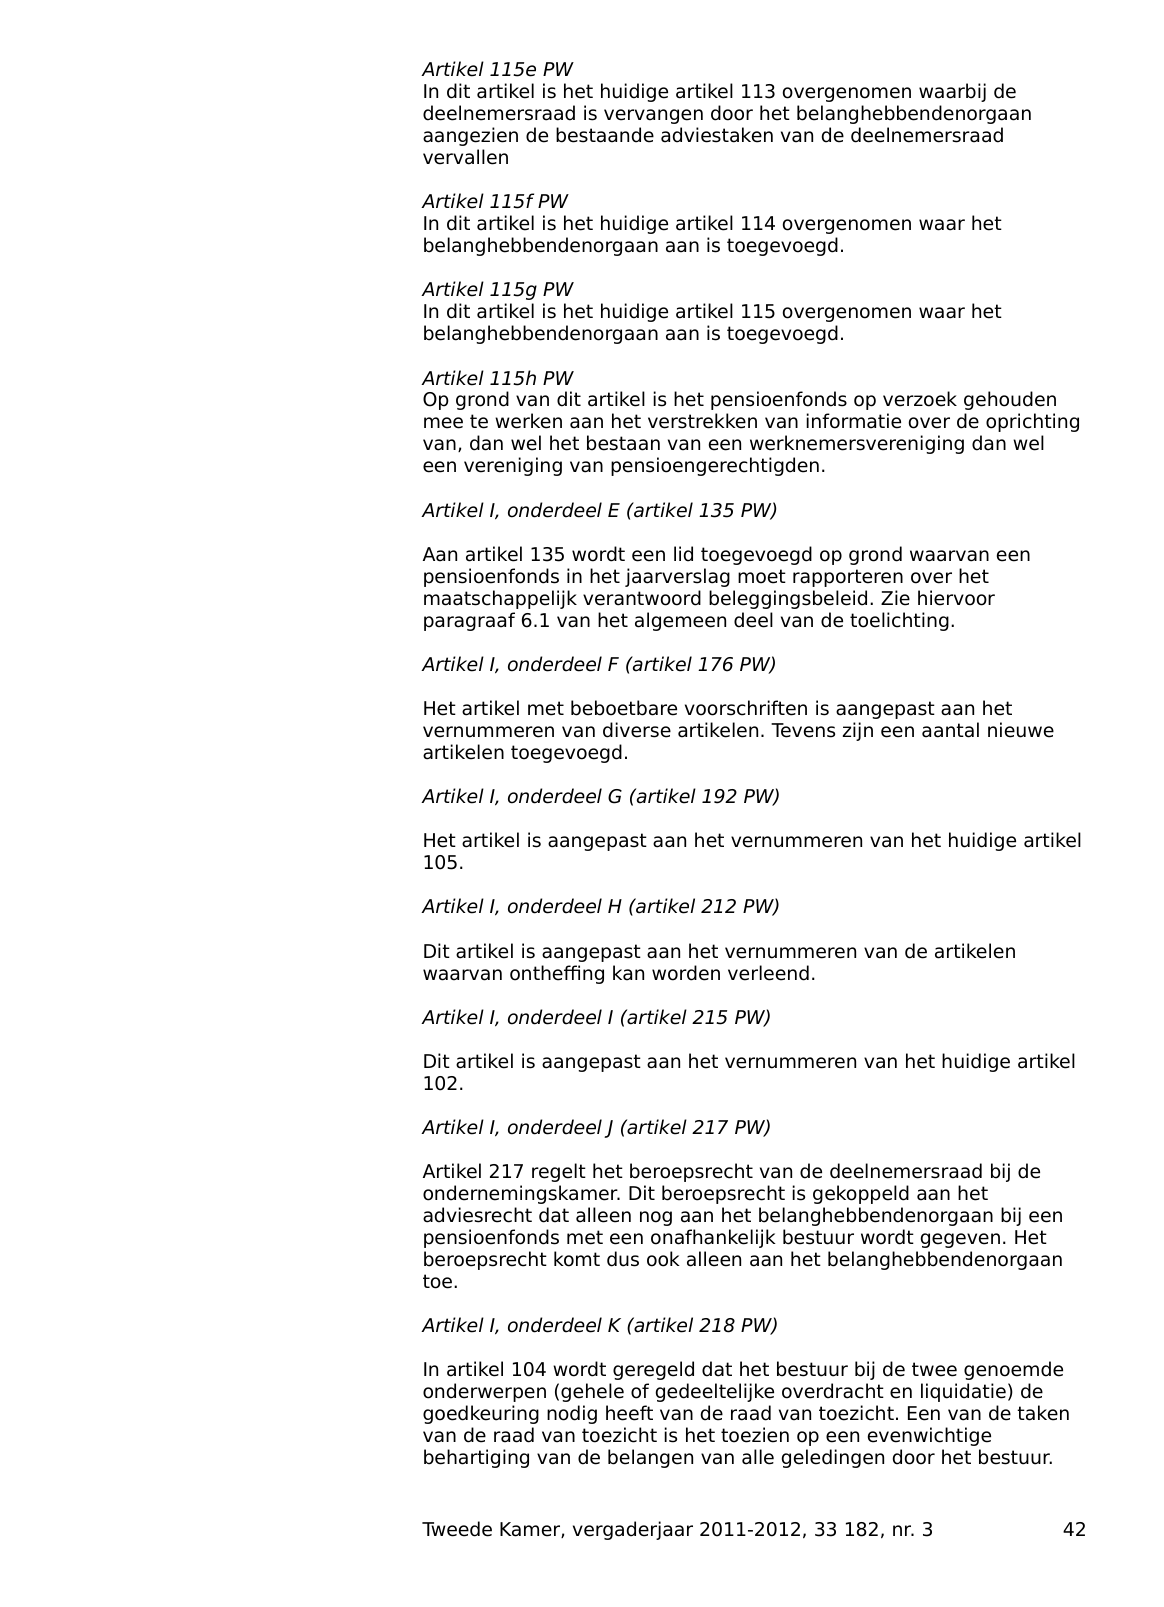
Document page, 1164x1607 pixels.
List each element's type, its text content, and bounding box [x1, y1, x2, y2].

text In dit artikel is het huidige artikel 114 overgenomen waar het belanghebbendenorgaan aan is toegevoegd. [422, 213, 1087, 257]
subtitle Artikel I, onderdeel G (artikel 192 PW) [422, 786, 1087, 808]
subtitle Artikel I, onderdeel K (artikel 218 PW) [422, 1315, 1087, 1337]
text In dit artikel is het huidige artikel 113 overgenomen waarbij de deelnemersraad is vervangen door het belanghebbendenorgaan aangezien de bestaande adviestaken van de deelnemersraad vervallen [422, 81, 1087, 169]
subtitle Artikel I, onderdeel F (artikel 176 PW) [422, 654, 1087, 676]
text Dit artikel is aangepast aan het vernummeren van het huidige artikel 102. [422, 1051, 1087, 1095]
text Aan artikel 135 wordt een lid toegevoegd op grond waarvan een pensioenfonds in het jaarverslag moet rapporteren over het maatschappelijk verantwoord beleggingsbeleid. Zie hiervoor paragraaf 6.1 van het algemeen deel van de toelichting. [422, 544, 1087, 632]
subtitle Artikel 115e PW [422, 59, 1087, 81]
subtitle Artikel 115f PW [422, 191, 1087, 213]
text Het artikel is aangepast aan het vernummeren van het huidige artikel 105. [422, 830, 1087, 874]
subtitle Artikel I, onderdeel J (artikel 217 PW) [422, 1117, 1087, 1139]
subtitle Artikel I, onderdeel I (artikel 215 PW) [422, 1007, 1087, 1029]
subtitle Artikel I, onderdeel H (artikel 212 PW) [422, 896, 1087, 918]
subtitle Artikel I, onderdeel E (artikel 135 PW) [422, 499, 1087, 521]
text In artikel 104 wordt geregeld dat het bestuur bij de twee genoemde onderwerpen (gehele of gedeeltelijke overdracht en liquidatie) de goedkeuring nodig heeft van de raad van toezicht. Een van de taken van de raad van toezicht is het toezien op een evenwichtige behartiging van de belangen van alle geledingen door het bestuur. [422, 1359, 1087, 1469]
text Het artikel met beboetbare voorschriften is aangepast aan het vernummeren van diverse artikelen. Tevens zijn een aantal nieuwe artikelen toegevoegd. [422, 698, 1087, 764]
subtitle Artikel 115g PW [422, 279, 1087, 301]
text Dit artikel is aangepast aan het vernummeren van de artikelen waarvan ontheffing kan worden verleend. [422, 941, 1087, 984]
text In dit artikel is het huidige artikel 115 overgenomen waar het belanghebbendenorgaan aan is toegevoegd. [422, 301, 1087, 345]
text Op grond van dit artikel is het pensioenfonds op verzoek gehouden mee te werken aan het verstrekken van informatie over de oprichting van, dan wel het bestaan van een werknemersvereniging dan wel een vereniging van pensioengerechtigden. [422, 389, 1087, 477]
subtitle Artikel 115h PW [422, 367, 1087, 389]
text Artikel 217 regelt het beroepsrecht van de deelnemersraad bij de ondernemingskamer. Dit beroepsrecht is gekoppeld aan het adviesrecht dat alleen nog aan het belanghebbendenorgaan bij een pensioenfonds met een onafhankelijk bestuur wordt gegeven. Het beroepsrecht komt dus ook alleen aan het belanghebbendenorgaan toe. [422, 1161, 1087, 1293]
